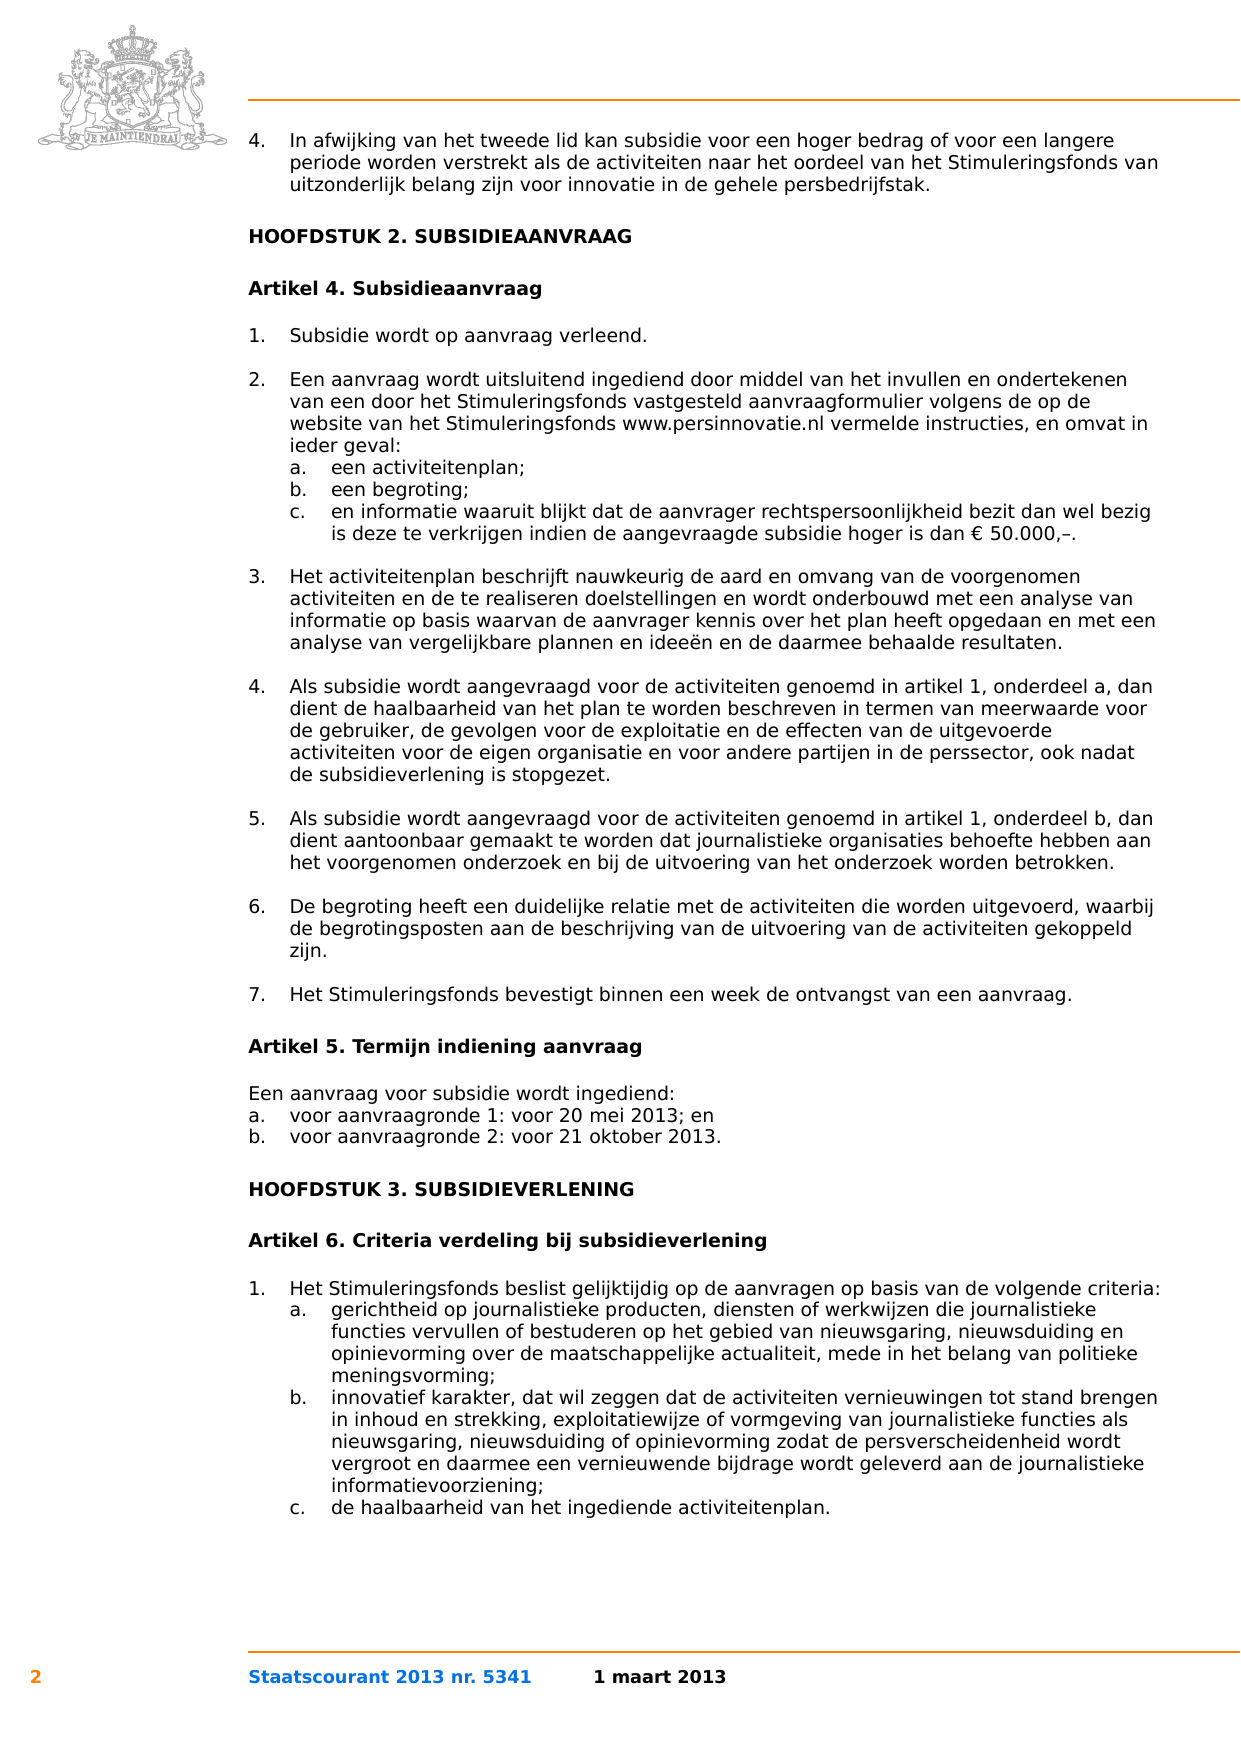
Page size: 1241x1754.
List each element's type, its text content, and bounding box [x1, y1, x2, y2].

text 3. Het activiteitenplan beschrijft nauwkeurig de aard en omvang van de voorgenomen activiteiten en de te realiseren doelstellingen en wordt onderbouwd met een analyse van informatie op basis waarvan de aanvrager kennis over het plan heeft opgedaan en met een analyse van vergelijkbare plannen en ideeën en de daarmee behaalde resultaten. [248, 566, 1163, 654]
subtitle HOOFDSTUK 2. SUBSIDIEAANVRAAG [248, 226, 1163, 248]
text b. een begroting; [289, 478, 1163, 501]
text b. innovatief karakter, dat wil zeggen dat de activiteiten vernieuwingen tot stand brengen in inhoud en strekking, exploitatiewijze of vormgeving van journalistieke functies als nieuwsgaring, nieuwsduiding of opinievorming zodat de persverscheidenheid wordt vergroot en daarmee een vernieuwende bijdrage wordt geleverd aan de journalistieke informatievoorziening; [289, 1387, 1163, 1497]
subtitle Artikel 6. Criteria verdeling bij subsidieverlening [248, 1230, 1163, 1252]
picture [38, 25, 227, 150]
text b. voor aanvraagronde 2: voor 21 oktober 2013. [248, 1126, 1163, 1148]
text 5. Als subsidie wordt aangevraagd voor de activiteiten genoemd in artikel 1, onderdeel b, dan dient aantoonbaar gemaakt te worden dat journalistieke organisaties behoefte hebben aan het voorgenomen onderzoek en bij de uitvoering van het onderzoek worden betrokken. [248, 808, 1163, 874]
text a. voor aanvraagronde 1: voor 20 mei 2013; en [248, 1104, 1163, 1126]
text 1. Subsidie wordt op aanvraag verleend. [248, 325, 1163, 347]
text c. en informatie waaruit blijkt dat de aanvrager rechtspersoonlijkheid bezit dan wel bezig is deze te verkrijgen indien de aangevraagde subsidie hoger is dan € 50.000,–. [289, 501, 1163, 544]
text 7. Het Stimuleringsfonds bevestigt binnen een week de ontvangst van een aanvraag. [248, 983, 1163, 1006]
text c. de haalbaarheid van het ingediende activiteitenplan. [289, 1497, 1163, 1519]
subtitle Artikel 5. Termijn indiening aanvraag [248, 1036, 1163, 1057]
subtitle Artikel 4. Subsidieaanvraag [248, 278, 1163, 300]
text 6. De begroting heeft een duidelijke relatie met de activiteiten die worden uitgevoerd, waarbij de begrotingsposten aan de beschrijving van de uitvoering van de activiteiten gekoppeld zijn. [248, 896, 1163, 962]
text 1. Het Stimuleringsfonds beslist gelijktijdig op de aanvragen op basis van de volgende criteria: [248, 1277, 1163, 1299]
text 4. In afwijking van het tweede lid kan subsidie voor een hoger bedrag of voor een langere periode worden verstrekt als de activiteiten naar het oordeel van het Stimuleringsfonds van uitzonderlijk belang zijn voor innovatie in de gehele persbedrijfstak. [248, 130, 1163, 196]
text 2. Een aanvraag wordt uitsluitend ingediend door middel van het invullen en ondertekenen van een door het Stimuleringsfonds vastgesteld aanvraagformulier volgens de op de website van het Stimuleringsfonds www.persinnovatie.nl vermelde instructies, en omvat in ieder geval: [248, 369, 1163, 457]
text a. een activiteitenplan; [289, 457, 1163, 478]
text Een aanvraag voor subsidie wordt ingediend: [248, 1082, 1163, 1104]
text 4. Als subsidie wordt aangevraagd voor de activiteiten genoemd in artikel 1, onderdeel a, dan dient de haalbaarheid van het plan te worden beschreven in termen van meerwaarde voor de gebruiker, de gevolgen voor de exploitatie en de effecten van de uitgevoerde activiteiten voor de eigen organisatie en voor andere partijen in de perssector, ook nadat de subsidieverlening is stopgezet. [248, 676, 1163, 786]
text a. gerichtheid op journalistieke producten, diensten of werkwijzen die journalistieke functies vervullen of bestuderen op het gebied van nieuwsgaring, nieuwsduiding en opinievorming over de maatschappelijke actualiteit, mede in het belang van politieke meningsvorming; [289, 1299, 1163, 1387]
subtitle HOOFDSTUK 3. SUBSIDIEVERLENING [248, 1178, 1163, 1200]
